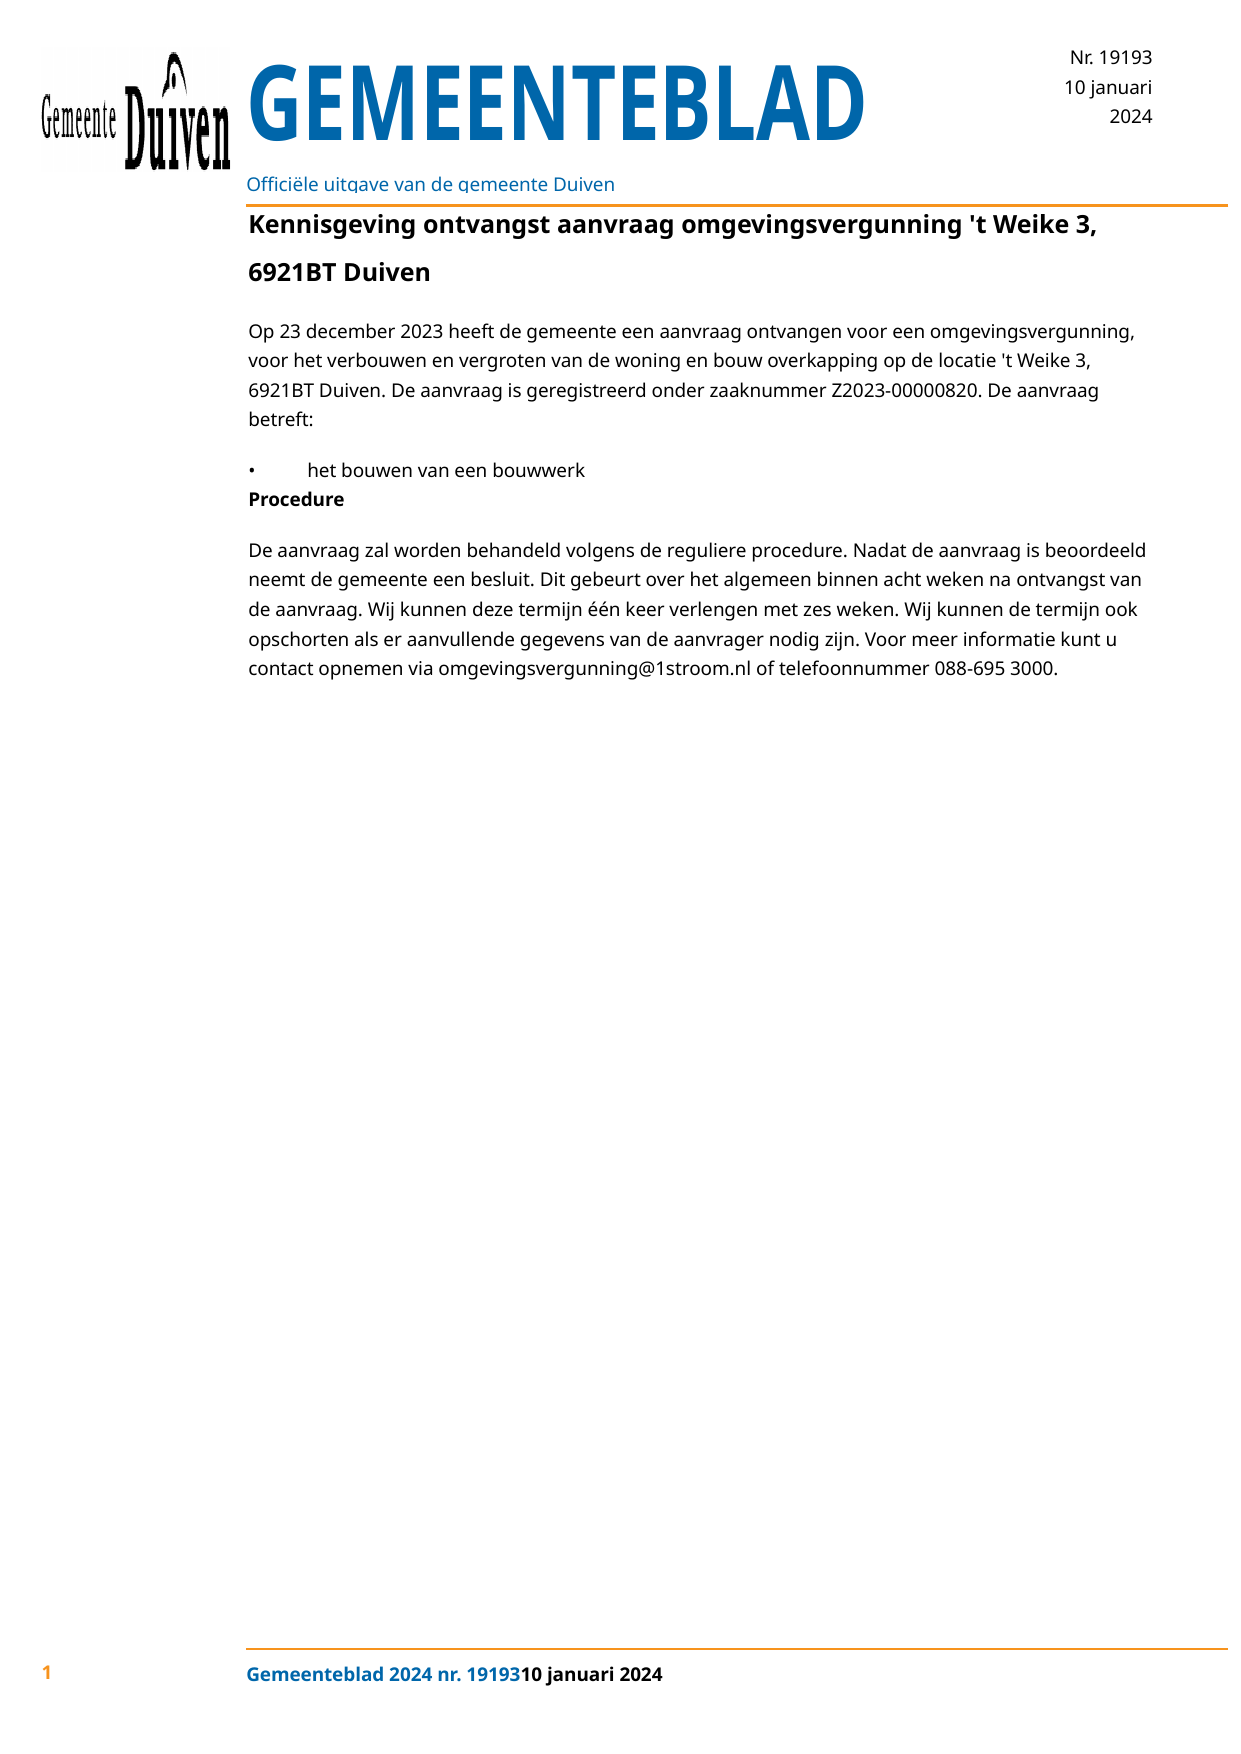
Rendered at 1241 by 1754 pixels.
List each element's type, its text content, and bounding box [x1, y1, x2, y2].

text Kennisgeving ontvangst aanvraag omgevingsvergunning 't Weike 3, 6921BT Duiven [248, 207, 1152, 288]
text De aanvraag zal worden behandeld volgens de reguliere procedure. Nadat de aanvraag is beoordeeld neemt de gemeente een besluit. Dit gebeurt over het algemeen binnen acht weken na ontvangst van de aanvraag. Wij kunnen deze termijn één keer verlengen met zes weken. Wij kunnen de termijn ook opschorten als er aanvullende gegevens van de aanvrager nodig zijn. Voor meer informatie kunt u contact opnemen via omgevingsvergunning@1stroom.nl of telefoonnummer 088-695 3000. [248, 537, 1152, 681]
text Procedure [248, 487, 1152, 512]
list het bouwen van een bouwwerk [248, 457, 1152, 483]
picture [41, 47, 231, 172]
text Op 23 december 2023 heeft de gemeente een aanvraag ontvangen voor een omgevingsvergunning, voor het verbouwen en vergroten van de woning en bouw overkapping op de locatie 't Weike 3, 6921BT Duiven. De aanvraag is geregistreerd onder zaaknummer Z2023-00000820. De aanvraag betreft: [248, 318, 1152, 432]
